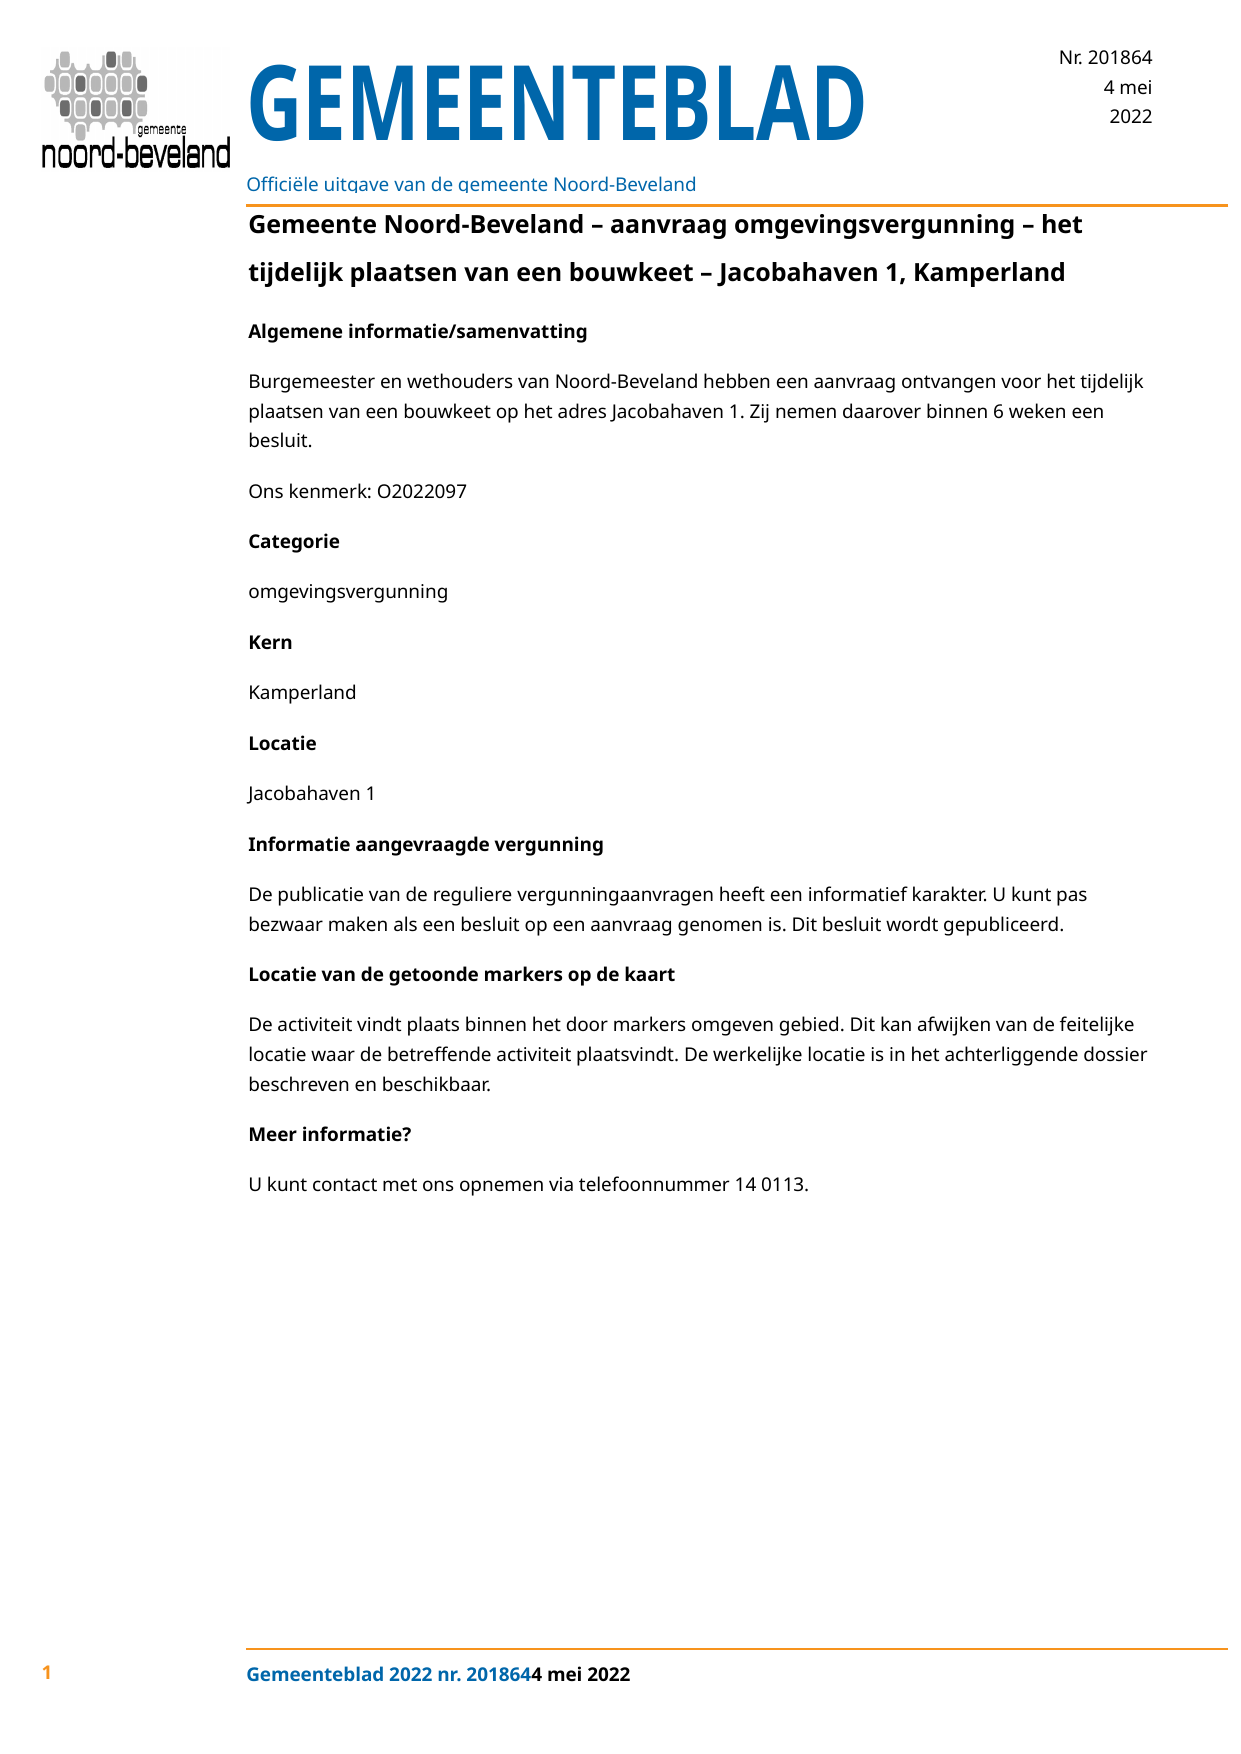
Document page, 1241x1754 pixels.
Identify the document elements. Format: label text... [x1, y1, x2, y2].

text Ons kenmerk: O2022097 [248, 478, 1152, 504]
text Burgemeester en wethouders van Noord-Beveland hebben een aanvraag ontvangen voor het tijdelijk plaatsen van een bouwkeet op het adres Jacobahaven 1. Zij nemen daarover binnen 6 weken een besluit. [248, 368, 1152, 453]
text Jacobahaven 1 [248, 780, 1152, 806]
text omgevingsvergunning [248, 579, 1152, 604]
text Locatie van de getoonde markers op de kaart [248, 961, 1152, 987]
text Meer informatie? [248, 1121, 1152, 1147]
text Gemeente Noord-Beveland – aanvraag omgevingsvergunning – het tijdelijk plaatsen van een bouwkeet – Jacobahaven 1, Kamperland [248, 207, 1152, 288]
text Algemene informatie/samenvatting [248, 318, 1152, 344]
text De publicatie van de reguliere vergunningaanvragen heeft een informatief karakter. U kunt pas bezwaar maken als een besluit op een aanvraag genomen is. Dit besluit wordt gepubliceerd. [248, 881, 1152, 937]
text De activiteit vindt plaats binnen het door markers omgeven gebied. Dit kan afwijken van de feitelijke locatie waar de betreffende activiteit plaatsvindt. De werkelijke locatie is in het achterliggende dossier beschreven en beschikbaar. [248, 1012, 1152, 1097]
text Kamperland [248, 679, 1152, 705]
text Locatie [248, 730, 1152, 756]
text Informatie aangevraagde vergunning [248, 831, 1152, 857]
text Kern [248, 629, 1152, 655]
picture [41, 47, 231, 172]
text Categorie [248, 528, 1152, 554]
text U kunt contact met ons opnemen via telefoonnummer 14 0113. [248, 1172, 1152, 1197]
